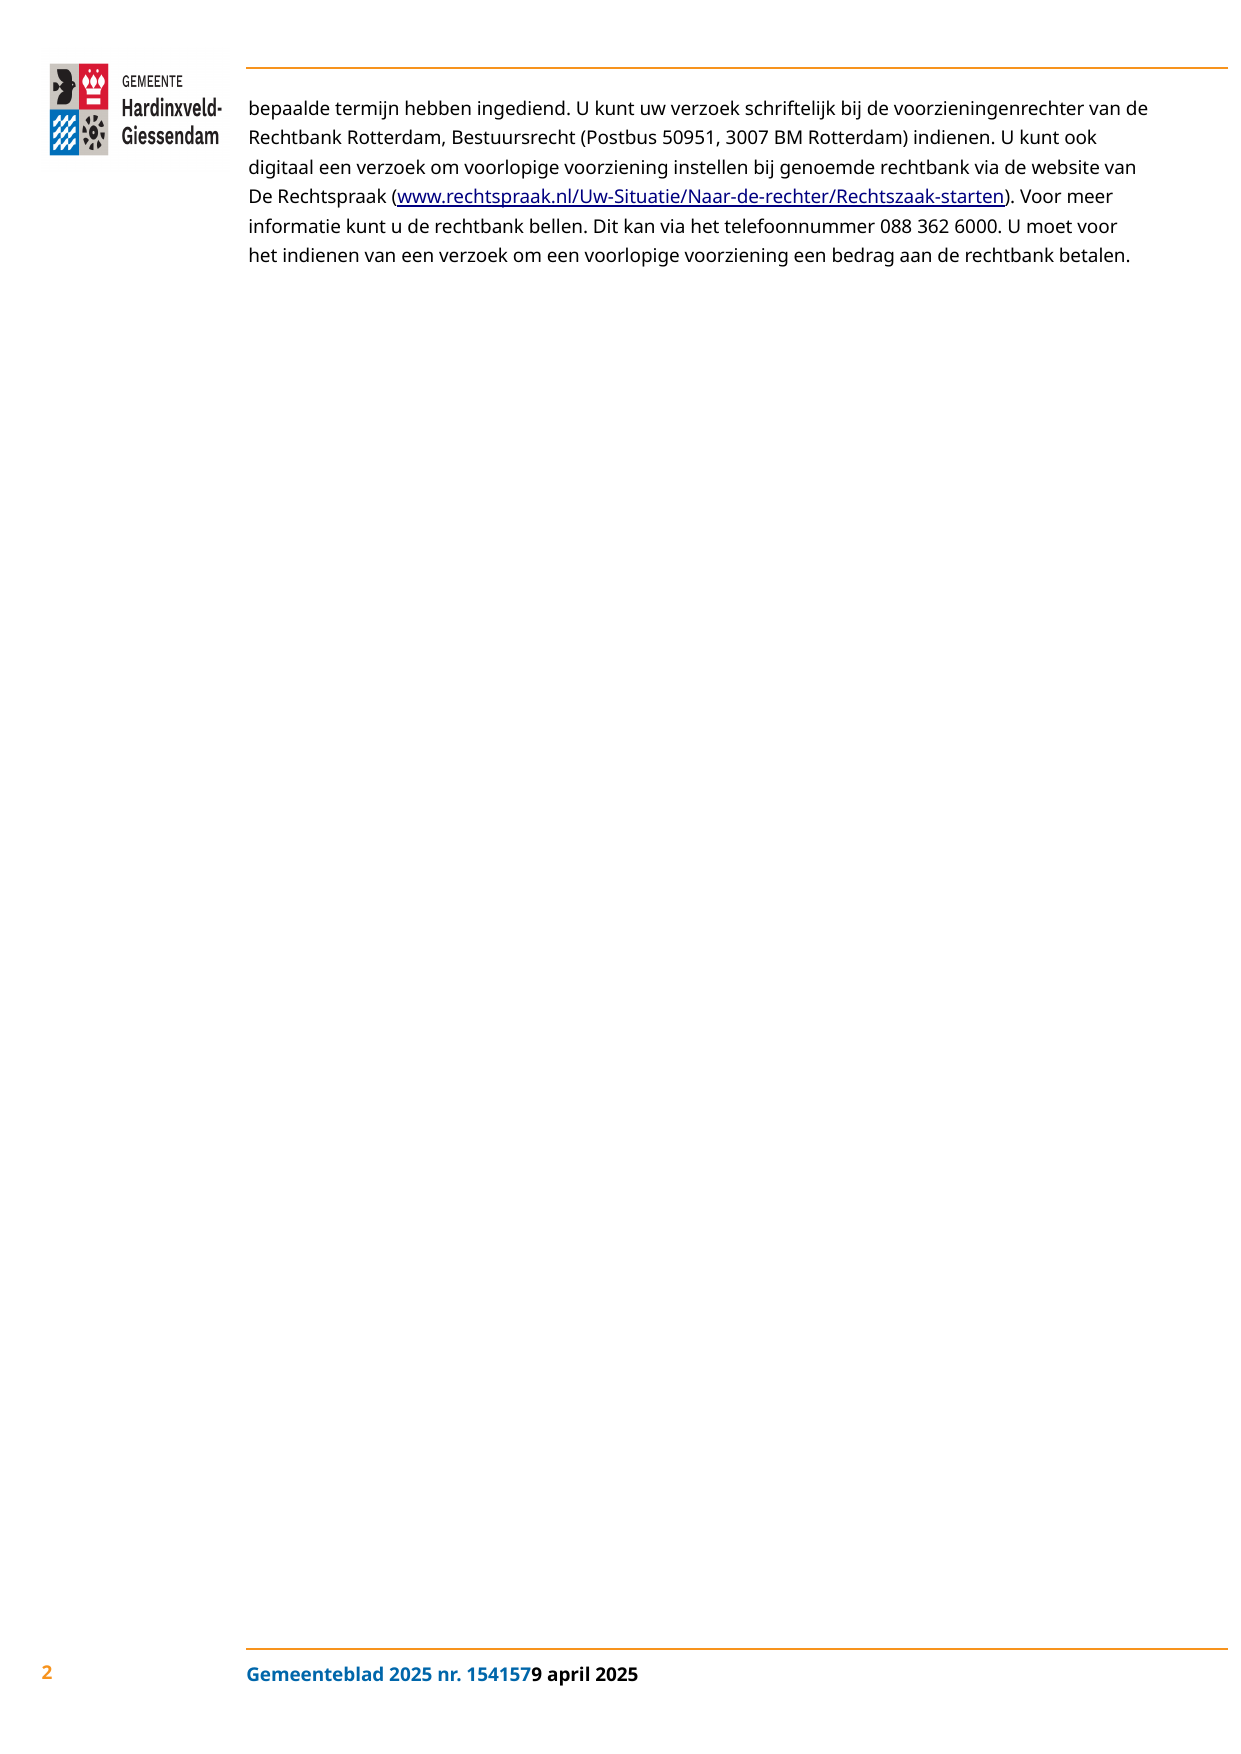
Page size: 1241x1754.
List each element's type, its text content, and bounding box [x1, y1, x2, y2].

picture [41, 47, 231, 172]
text bepaalde termijn hebben ingediend. U kunt uw verzoek schriftelijk bij de voorzieningenrechter van de Rechtbank Rotterdam, Bestuursrecht (Postbus 50951, 3007 BM Rotterdam) indienen. U kunt ook digitaal een verzoek om voorlopige voorziening instellen bij genoemde rechtbank via de website van De Rechtspraak (www.rechtspraak.nl/Uw-Situatie/Naar-de-rechter/Rechtszaak-starten). Voor meer informatie kunt u de rechtbank bellen. Dit kan via het telefoonnummer 088 362 6000. U moet voor het indienen van een verzoek om een voorlopige voorziening een bedrag aan de rechtbank betalen. [248, 95, 1152, 268]
